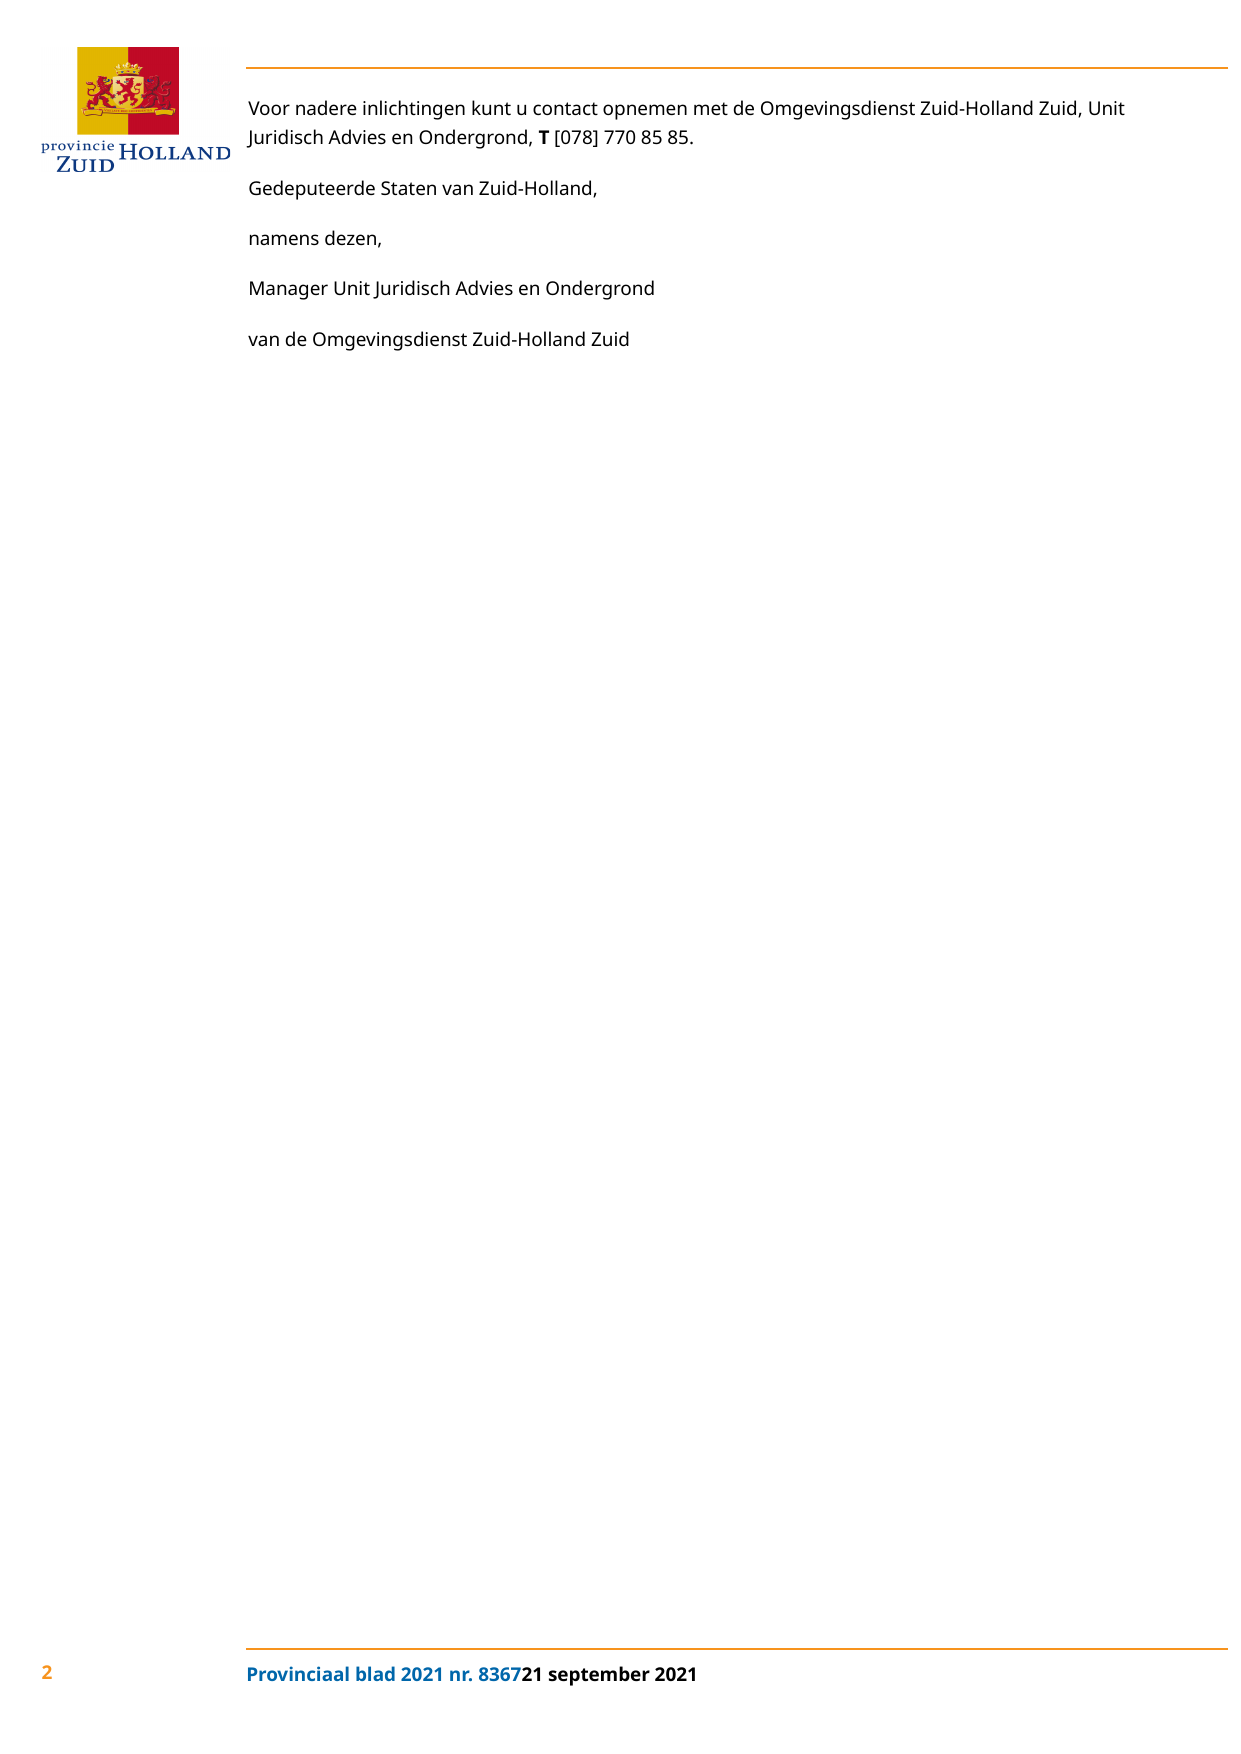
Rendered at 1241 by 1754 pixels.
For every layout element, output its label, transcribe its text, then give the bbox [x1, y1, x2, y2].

picture [41, 47, 231, 172]
text Voor nadere inlichtingen kunt u contact opnemen met de Omgevingsdienst Zuid-Holland Zuid, Unit Juridisch Advies en Ondergrond, T [078] 770 85 85. [248, 95, 1152, 150]
text van de Omgevingsdienst Zuid-Holland Zuid [248, 326, 1152, 352]
text Manager Unit Juridisch Advies en Ondergrond [248, 276, 1152, 301]
text Gedeputeerde Staten van Zuid-Holland, [248, 175, 1152, 201]
text namens dezen, [248, 225, 1152, 251]
